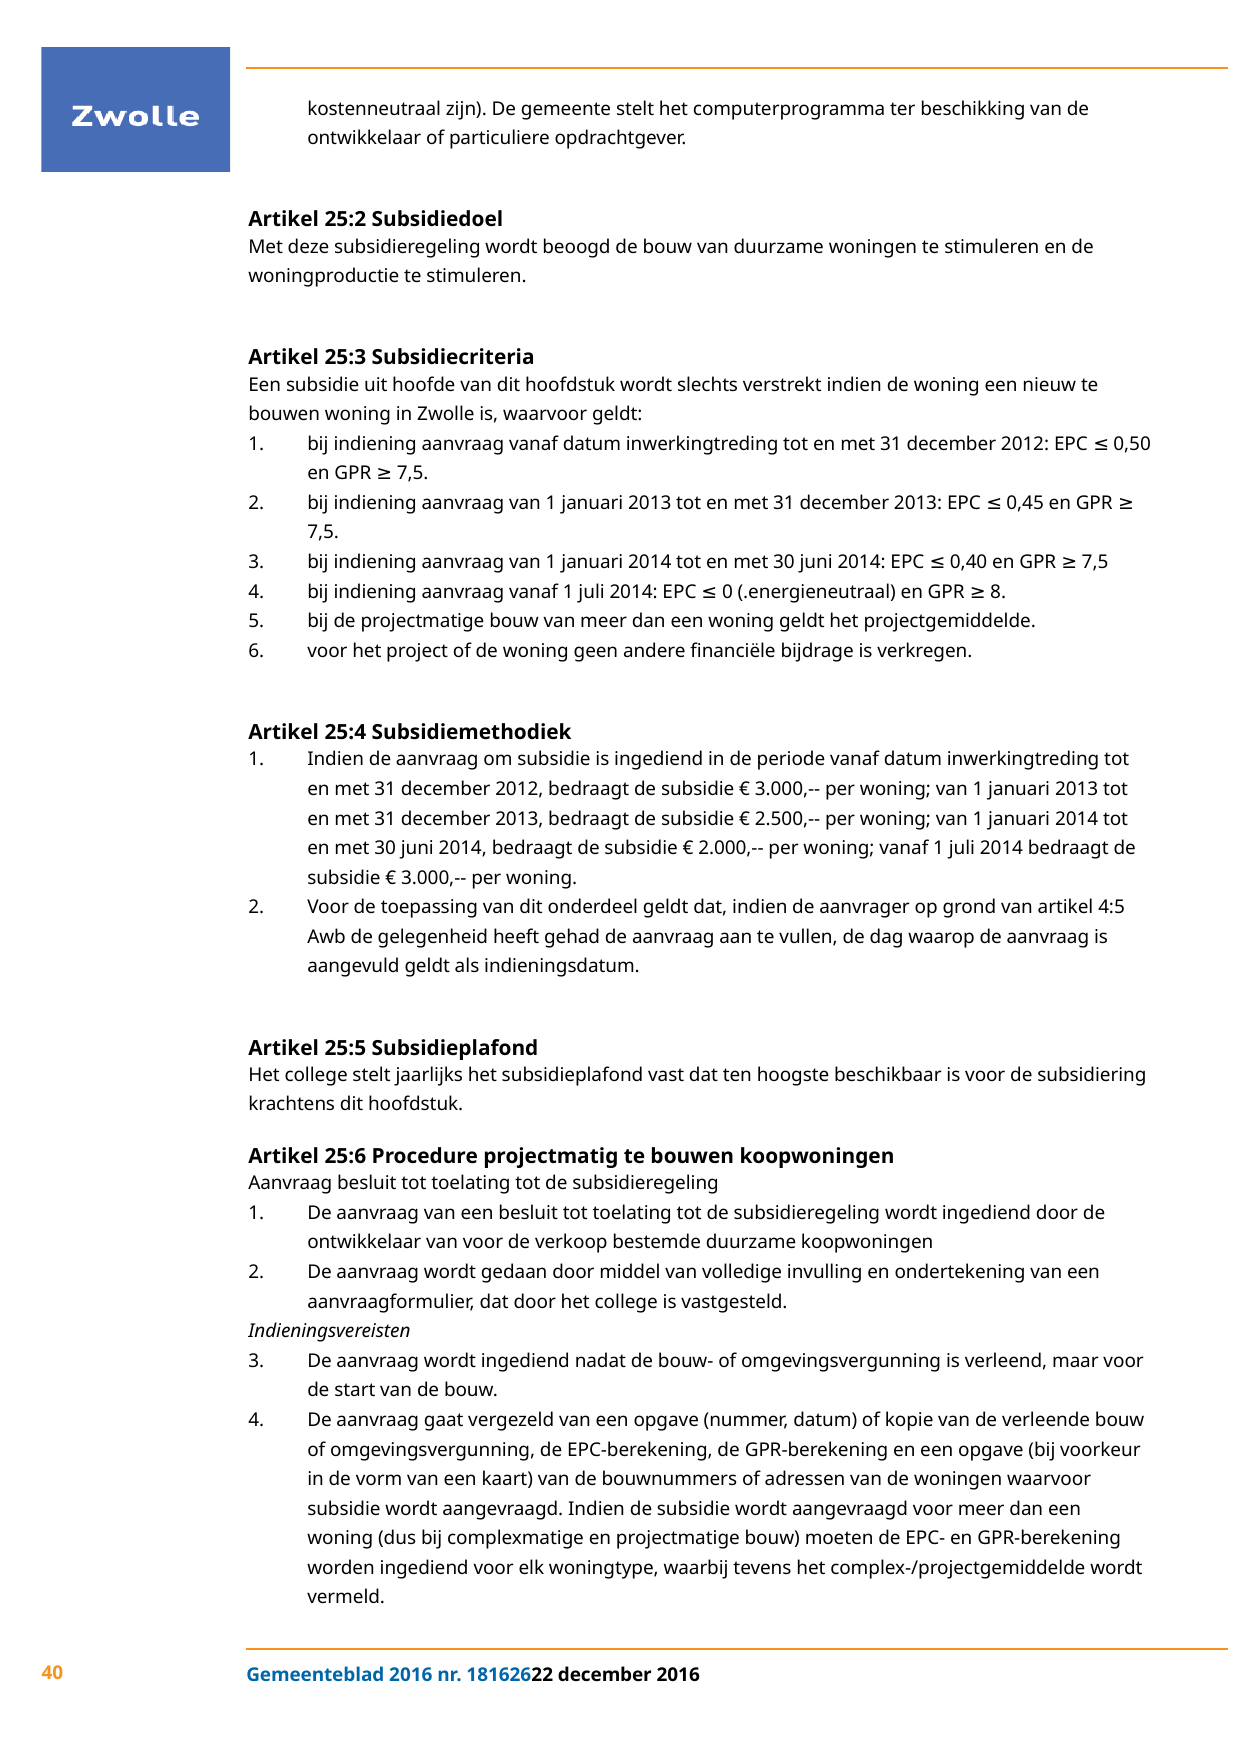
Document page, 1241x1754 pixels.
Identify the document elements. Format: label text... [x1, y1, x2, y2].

list voor het project of de woning geen andere financiële bijdrage is verkregen. [248, 637, 1152, 663]
text Met deze subsidieregeling wordt beoogd de bouw van duurzame woningen te stimuleren en de woningproductie te stimuleren. [248, 233, 1152, 288]
text Artikel 25:5 Subsidieplafond [248, 1033, 1152, 1061]
list bij indiening aanvraag vanaf 1 juli 2014: EPC ≤ 0 (.energieneutraal) en GPR ≥ 8. [248, 578, 1152, 604]
list De aanvraag gaat vergezeld van een opgave (nummer, datum) of kopie van de verleende bouw of omgevingsvergunning, de EPC-berekening, de GPR-berekening en een opgave (bij voorkeur in de vorm van een kaart) van de bouwnummers of adressen van de woningen waarvoor subsidie wordt aangevraagd. Indien de subsidie wordt aangevraagd voor meer dan een woning (dus bij complexmatige en projectmatige bouw) moeten de EPC- en GPR-berekening worden ingediend voor elk woningtype, waarbij tevens het complex-/projectgemiddelde wordt vermeld. [248, 1406, 1152, 1609]
text Artikel 25:6 Procedure projectmatig te bouwen koopwoningen [248, 1141, 1152, 1169]
list bij indiening aanvraag van 1 januari 2013 tot en met 31 december 2013: EPC ≤ 0,45 en GPR ≥ 7,5. [248, 489, 1152, 544]
list De aanvraag wordt ingediend nadat de bouw- of omgevingsvergunning is verleend, maar voor de start van de bouw. [248, 1347, 1152, 1402]
picture [41, 47, 231, 172]
text Het college stelt jaarlijks het subsidieplafond vast dat ten hoogste beschikbaar is voor de subsidiering krachtens dit hoofdstuk. [248, 1061, 1152, 1116]
list bij indiening aanvraag van 1 januari 2014 tot en met 30 juni 2014: EPC ≤ 0,40 en GPR ≥ 7,5 [248, 548, 1152, 574]
text Artikel 25:2 Subsidiedoel [248, 204, 1152, 233]
list Voor de toepassing van dit onderdeel geldt dat, indien de aanvrager op grond van artikel 4:5 Awb de gelegenheid heeft gehad de aanvraag aan te vullen, de dag waarop de aanvraag is aangevuld geldt als indieningsdatum. [248, 893, 1152, 978]
text Artikel 25:4 Subsidiemethodiek [248, 717, 1152, 746]
list bij indiening aanvraag vanaf datum inwerkingtreding tot en met 31 december 2012: EPC ≤ 0,50 en GPR ≥ 7,5. [248, 430, 1152, 485]
list Indien de aanvraag om subsidie is ingediend in de periode vanaf datum inwerkingtreding tot en met 31 december 2012, bedraagt de subsidie € 3.000,-- per woning; van 1 januari 2013 tot en met 31 december 2013, bedraagt de subsidie € 2.500,-- per woning; van 1 januari 2014 tot en met 30 juni 2014, bedraagt de subsidie € 2.000,-- per woning; vanaf 1 juli 2014 bedraagt de subsidie € 3.000,-- per woning. [248, 746, 1152, 889]
text Aanvraag besluit tot toelating tot de subsidieregeling [248, 1169, 1152, 1195]
list kostenneutraal zijn). De gemeente stelt het computerprogramma ter beschikking van de ontwikkelaar of particuliere opdrachtgever. [248, 95, 1152, 150]
text Een subsidie uit hoofde van dit hoofdstuk wordt slechts verstrekt indien de woning een nieuw te bouwen woning in Zwolle is, waarvoor geldt: [248, 371, 1152, 426]
list De aanvraag wordt gedaan door middel van volledige invulling en ondertekening van een aanvraagformulier, dat door het college is vastgesteld. [248, 1258, 1152, 1313]
text Indieningsvereisten [248, 1317, 1152, 1343]
text Artikel 25:3 Subsidiecriteria [248, 342, 1152, 371]
list bij de projectmatige bouw van meer dan een woning geldt het projectgemiddelde. [248, 607, 1152, 633]
list De aanvraag van een besluit tot toelating tot de subsidieregeling wordt ingediend door de ontwikkelaar van voor de verkoop bestemde duurzame koopwoningen [248, 1199, 1152, 1254]
